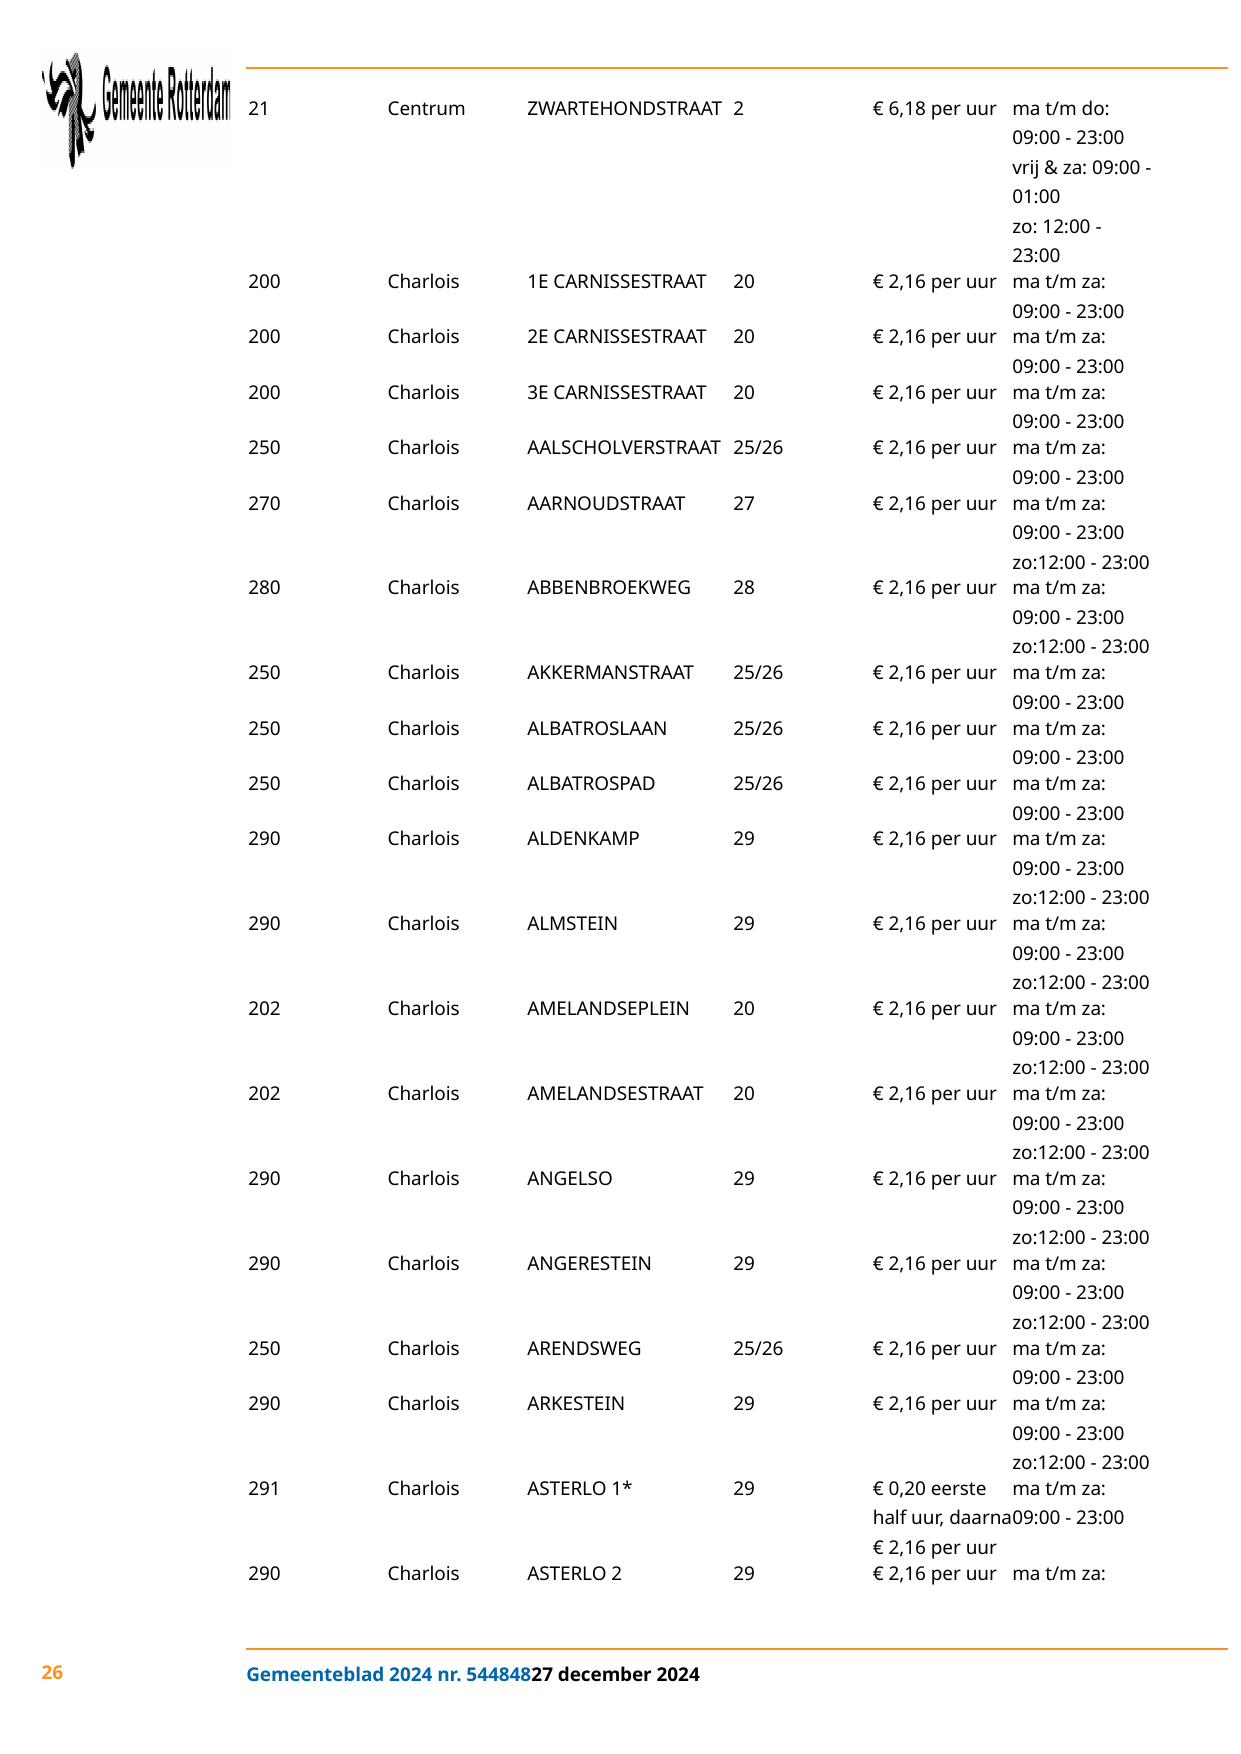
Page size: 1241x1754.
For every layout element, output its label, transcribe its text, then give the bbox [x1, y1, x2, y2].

table_cell Charlois [388, 1475, 527, 1560]
table_cell Charlois [388, 715, 527, 770]
table_cell AMELANDSEPLEIN [527, 995, 733, 1080]
table_cell 29 [733, 910, 873, 995]
table_cell 200 [248, 269, 387, 324]
table_cell ma t/m za: 09:00 - 23:00 [1012, 770, 1152, 825]
table_cell 29 [733, 825, 873, 910]
table_cell AKKERMANSTRAAT [527, 660, 733, 715]
table_cell ALMSTEIN [527, 910, 733, 995]
table_cell € 2,16 per uur [873, 1250, 1012, 1335]
table_cell ABBENBROEKWEG [527, 575, 733, 659]
picture [41, 47, 231, 172]
table_cell 250 [248, 434, 387, 490]
table_cell 250 [248, 715, 387, 770]
table_cell ma t/m za: 09:00 - 23:00 zo:12:00 - 23:00 [1012, 825, 1152, 910]
table_cell Charlois [388, 324, 527, 379]
table_cell Charlois [388, 995, 527, 1080]
table_cell 20 [733, 379, 873, 434]
table_cell 270 [248, 490, 387, 574]
table_cell 3E CARNISSESTRAAT [527, 379, 733, 434]
table_cell Charlois [388, 1080, 527, 1165]
table_cell 20 [733, 324, 873, 379]
table_cell ma t/m za: 09:00 - 23:00 [1012, 269, 1152, 324]
table_cell ma t/m za: 09:00 - 23:00 [1012, 715, 1152, 770]
table_cell ALDENKAMP [527, 825, 733, 910]
table_cell 250 [248, 660, 387, 715]
table_cell AMELANDSESTRAAT [527, 1080, 733, 1165]
table_cell 20 [733, 269, 873, 324]
table_cell ma t/m za: 09:00 - 23:00 zo:12:00 - 23:00 [1012, 995, 1152, 1080]
table_cell ma t/m za: 09:00 - 23:00 zo:12:00 - 23:00 [1012, 1165, 1152, 1250]
table_cell ANGERESTEIN [527, 1250, 733, 1335]
table_cell 25/26 [733, 660, 873, 715]
table_cell 25/26 [733, 770, 873, 825]
table_cell 290 [248, 1560, 387, 1586]
table_cell 25/26 [733, 715, 873, 770]
table_cell € 2,16 per uur [873, 269, 1012, 324]
table_cell 29 [733, 1250, 873, 1335]
table_cell € 2,16 per uur [873, 490, 1012, 574]
table_cell 200 [248, 379, 387, 434]
table_cell 250 [248, 770, 387, 825]
table_cell ma t/m za: 09:00 - 23:00 zo:12:00 - 23:00 [1012, 910, 1152, 995]
table_cell ZWARTEHONDSTRAAT [527, 95, 733, 268]
table_cell € 2,16 per uur [873, 575, 1012, 659]
table_cell ma t/m za: 09:00 - 23:00 [1012, 1335, 1152, 1390]
table_cell 250 [248, 1335, 387, 1390]
table_cell ma t/m za: 09:00 - 23:00 [1012, 434, 1152, 490]
table_cell € 2,16 per uur [873, 995, 1012, 1080]
table_cell Charlois [388, 910, 527, 995]
table_cell € 2,16 per uur [873, 715, 1012, 770]
table_cell 202 [248, 995, 387, 1080]
table_cell € 2,16 per uur [873, 1390, 1012, 1475]
table_cell ALBATROSLAAN [527, 715, 733, 770]
table_cell 1E CARNISSESTRAAT [527, 269, 733, 324]
table_cell 28 [733, 575, 873, 659]
table_cell ARKESTEIN [527, 1390, 733, 1475]
table_cell € 2,16 per uur [873, 434, 1012, 490]
table_cell 280 [248, 575, 387, 659]
table_cell Charlois [388, 1165, 527, 1250]
table_cell ma t/m za: 09:00 - 23:00 zo:12:00 - 23:00 [1012, 575, 1152, 659]
table_cell 290 [248, 1250, 387, 1335]
table_cell 2E CARNISSESTRAAT [527, 324, 733, 379]
table_cell € 2,16 per uur [873, 1560, 1012, 1586]
table_cell 29 [733, 1560, 873, 1586]
table_cell Charlois [388, 379, 527, 434]
table_cell Charlois [388, 434, 527, 490]
table_cell € 2,16 per uur [873, 1080, 1012, 1165]
table_cell Charlois [388, 1390, 527, 1475]
table_cell Charlois [388, 575, 527, 659]
table_cell ASTERLO 1* [527, 1475, 733, 1560]
table_cell 202 [248, 1080, 387, 1165]
table_cell € 2,16 per uur [873, 660, 1012, 715]
table_cell € 6,18 per uur [873, 95, 1012, 268]
table_cell 2 [733, 95, 873, 268]
table_cell 21 [248, 95, 387, 268]
table_cell AARNOUDSTRAAT [527, 490, 733, 574]
table_cell 27 [733, 490, 873, 574]
table_cell ma t/m za: [1012, 1560, 1152, 1586]
table_cell ASTERLO 2 [527, 1560, 733, 1586]
table_cell ma t/m za: 09:00 - 23:00 [1012, 324, 1152, 379]
table_cell 20 [733, 995, 873, 1080]
table_cell € 0,20 eerste half uur, daarna € 2,16 per uur [873, 1475, 1012, 1560]
table_cell ma t/m za: 09:00 - 23:00 [1012, 660, 1152, 715]
table_cell ma t/m za: 09:00 - 23:00 zo:12:00 - 23:00 [1012, 1390, 1152, 1475]
table_cell 290 [248, 1390, 387, 1475]
table_cell Charlois [388, 1250, 527, 1335]
table_cell Charlois [388, 660, 527, 715]
table_cell € 2,16 per uur [873, 379, 1012, 434]
table_cell ma t/m za: 09:00 - 23:00 [1012, 379, 1152, 434]
table_cell ALBATROSPAD [527, 770, 733, 825]
table_cell 29 [733, 1390, 873, 1475]
table_cell € 2,16 per uur [873, 1165, 1012, 1250]
table_cell 290 [248, 1165, 387, 1250]
table_cell 25/26 [733, 434, 873, 490]
table_cell € 2,16 per uur [873, 825, 1012, 910]
table_cell AALSCHOLVERSTRAAT [527, 434, 733, 490]
table_cell ARENDSWEG [527, 1335, 733, 1390]
table_cell 290 [248, 825, 387, 910]
table_cell 29 [733, 1475, 873, 1560]
table_cell ma t/m za: 09:00 - 23:00 zo:12:00 - 23:00 [1012, 1250, 1152, 1335]
table_cell ANGELSO [527, 1165, 733, 1250]
table_cell 200 [248, 324, 387, 379]
table_cell Charlois [388, 490, 527, 574]
table_cell 291 [248, 1475, 387, 1560]
table_cell Centrum [388, 95, 527, 268]
table_cell ma t/m za: 09:00 - 23:00 [1012, 1475, 1152, 1560]
table_cell Charlois [388, 825, 527, 910]
table_cell 20 [733, 1080, 873, 1165]
table_cell ma t/m za: 09:00 - 23:00 zo:12:00 - 23:00 [1012, 1080, 1152, 1165]
table_cell 29 [733, 1165, 873, 1250]
table_cell 290 [248, 910, 387, 995]
table_cell Charlois [388, 1335, 527, 1390]
table_cell Charlois [388, 1560, 527, 1586]
table_cell € 2,16 per uur [873, 1335, 1012, 1390]
table_cell ma t/m za: 09:00 - 23:00 zo:12:00 - 23:00 [1012, 490, 1152, 574]
table_cell 25/26 [733, 1335, 873, 1390]
table_cell Charlois [388, 269, 527, 324]
table_cell € 2,16 per uur [873, 910, 1012, 995]
table_cell € 2,16 per uur [873, 770, 1012, 825]
table_cell € 2,16 per uur [873, 324, 1012, 379]
table_cell Charlois [388, 770, 527, 825]
table_cell ma t/m do: 09:00 - 23:00 vrij & za: 09:00 - 01:00 zo: 12:00 - 23:00 [1012, 95, 1152, 268]
